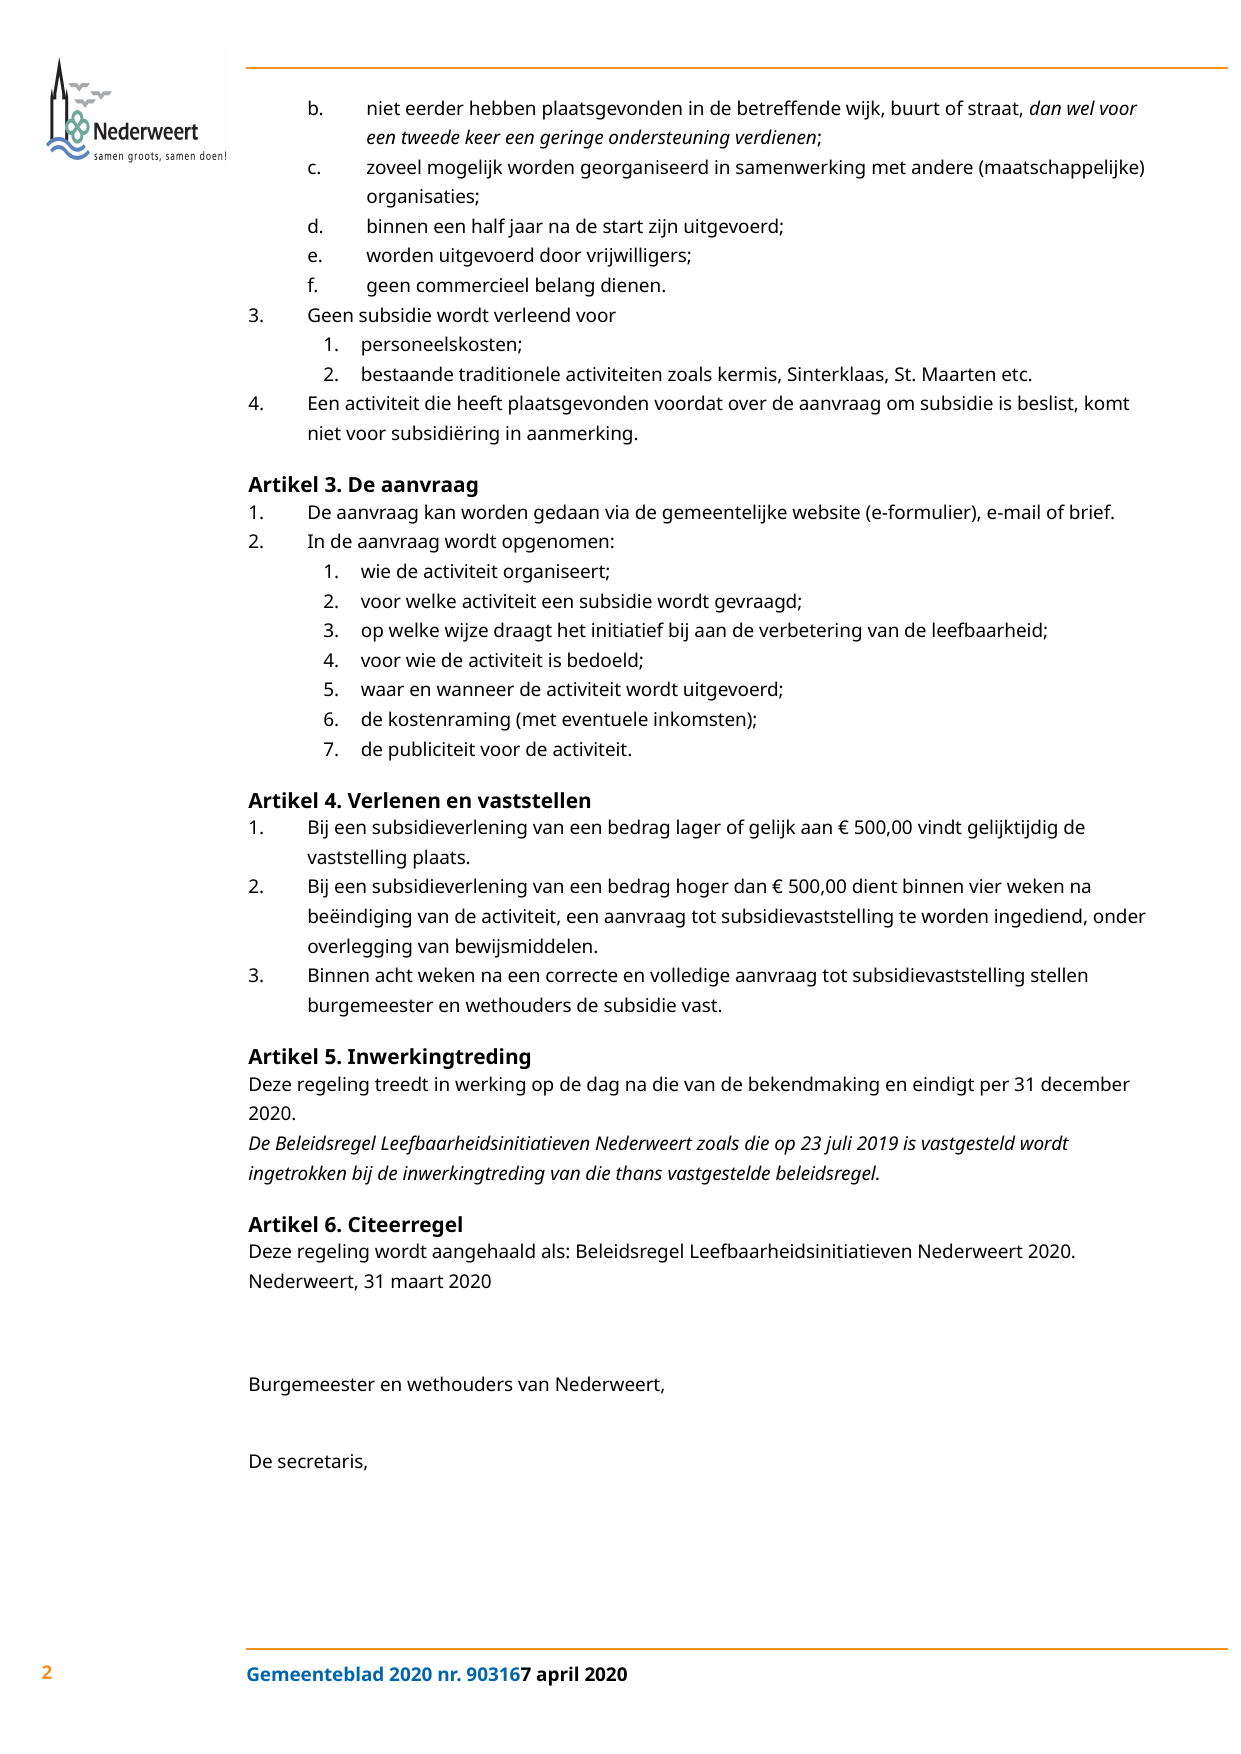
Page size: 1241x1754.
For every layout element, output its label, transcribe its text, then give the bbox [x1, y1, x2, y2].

list Bij een subsidieverlening van een bedrag hoger dan € 500,00 dient binnen vier weken na beëindiging van de activiteit, een aanvraag tot subsidievaststelling te worden ingediend, onder overlegging van bewijsmiddelen. [248, 874, 1152, 959]
list Binnen acht weken na een correcte en volledige aanvraag tot subsidievaststelling stellen burgemeester en wethouders de subsidie vast. [248, 962, 1152, 1018]
list worden uitgevoerd door vrijwilligers; [307, 243, 1152, 268]
text Deze regeling wordt aangehaald als: Beleidsregel Leefbaarheidsinitiatieven Nederweert 2020. [248, 1238, 1152, 1264]
list In de aanvraag wordt opgenomen: [248, 529, 1152, 554]
list Geen subsidie wordt verleend voor [248, 302, 1152, 328]
text Artikel 4. Verlenen en vaststellen [248, 786, 1152, 814]
list Een activiteit die heeft plaatsgevonden voordat over de aanvraag om subsidie is beslist, komt niet voor subsidiëring in aanmerking. [248, 391, 1152, 446]
text De secretaris, [248, 1448, 1152, 1474]
text Artikel 3. De aanvraag [248, 471, 1152, 499]
text Burgemeester en wethouders van Nederweert, [248, 1371, 1152, 1397]
list de publiciteit voor de activiteit. [323, 736, 1152, 761]
list voor welke activiteit een subsidie wordt gevraagd; [323, 588, 1152, 613]
text Deze regeling treedt in werking op de dag na die van de bekendmaking en eindigt per 31 december 2020. [248, 1071, 1152, 1126]
list bestaande traditionele activiteiten zoals kermis, Sinterklaas, St. Maarten etc. [323, 361, 1152, 387]
list Bij een subsidieverlening van een bedrag lager of gelijk aan € 500,00 vindt gelijktijdig de vaststelling plaats. [248, 814, 1152, 870]
list de kostenraming (met eventuele inkomsten); [323, 706, 1152, 732]
list binnen een half jaar na de start zijn uitgevoerd; [307, 213, 1152, 239]
list De aanvraag kan worden gedaan via de gemeentelijke website (e-formulier), e-mail of brief. [248, 499, 1152, 525]
list personeelskosten; [323, 331, 1152, 357]
text Artikel 5. Inwerkingtreding [248, 1042, 1152, 1071]
list geen commercieel belang dienen. [307, 272, 1152, 298]
list zoveel mogelijk worden georganiseerd in samenwerking met andere (maatschappelijke) organisaties; [307, 154, 1152, 209]
list wie de activiteit organiseert; [323, 558, 1152, 584]
text Artikel 6. Citeerregel [248, 1210, 1152, 1238]
list waar en wanneer de activiteit wordt uitgevoerd; [323, 677, 1152, 702]
picture [41, 47, 231, 172]
list voor wie de activiteit is bedoeld; [323, 647, 1152, 673]
list op welke wijze draagt het initiatief bij aan de verbetering van de leefbaarheid; [323, 617, 1152, 643]
text De Beleidsregel Leefbaarheidsinitiatieven Nederweert zoals die op 23 juli 2019 is vastgesteld wordt ingetrokken bij de inwerkingtreding van die thans vastgestelde beleidsregel. [248, 1130, 1152, 1185]
list niet eerder hebben plaatsgevonden in de betreffende wijk, buurt of straat, dan wel voor een tweede keer een geringe ondersteuning verdienen; [307, 95, 1152, 150]
text Nederweert, 31 maart 2020 [248, 1268, 1152, 1294]
